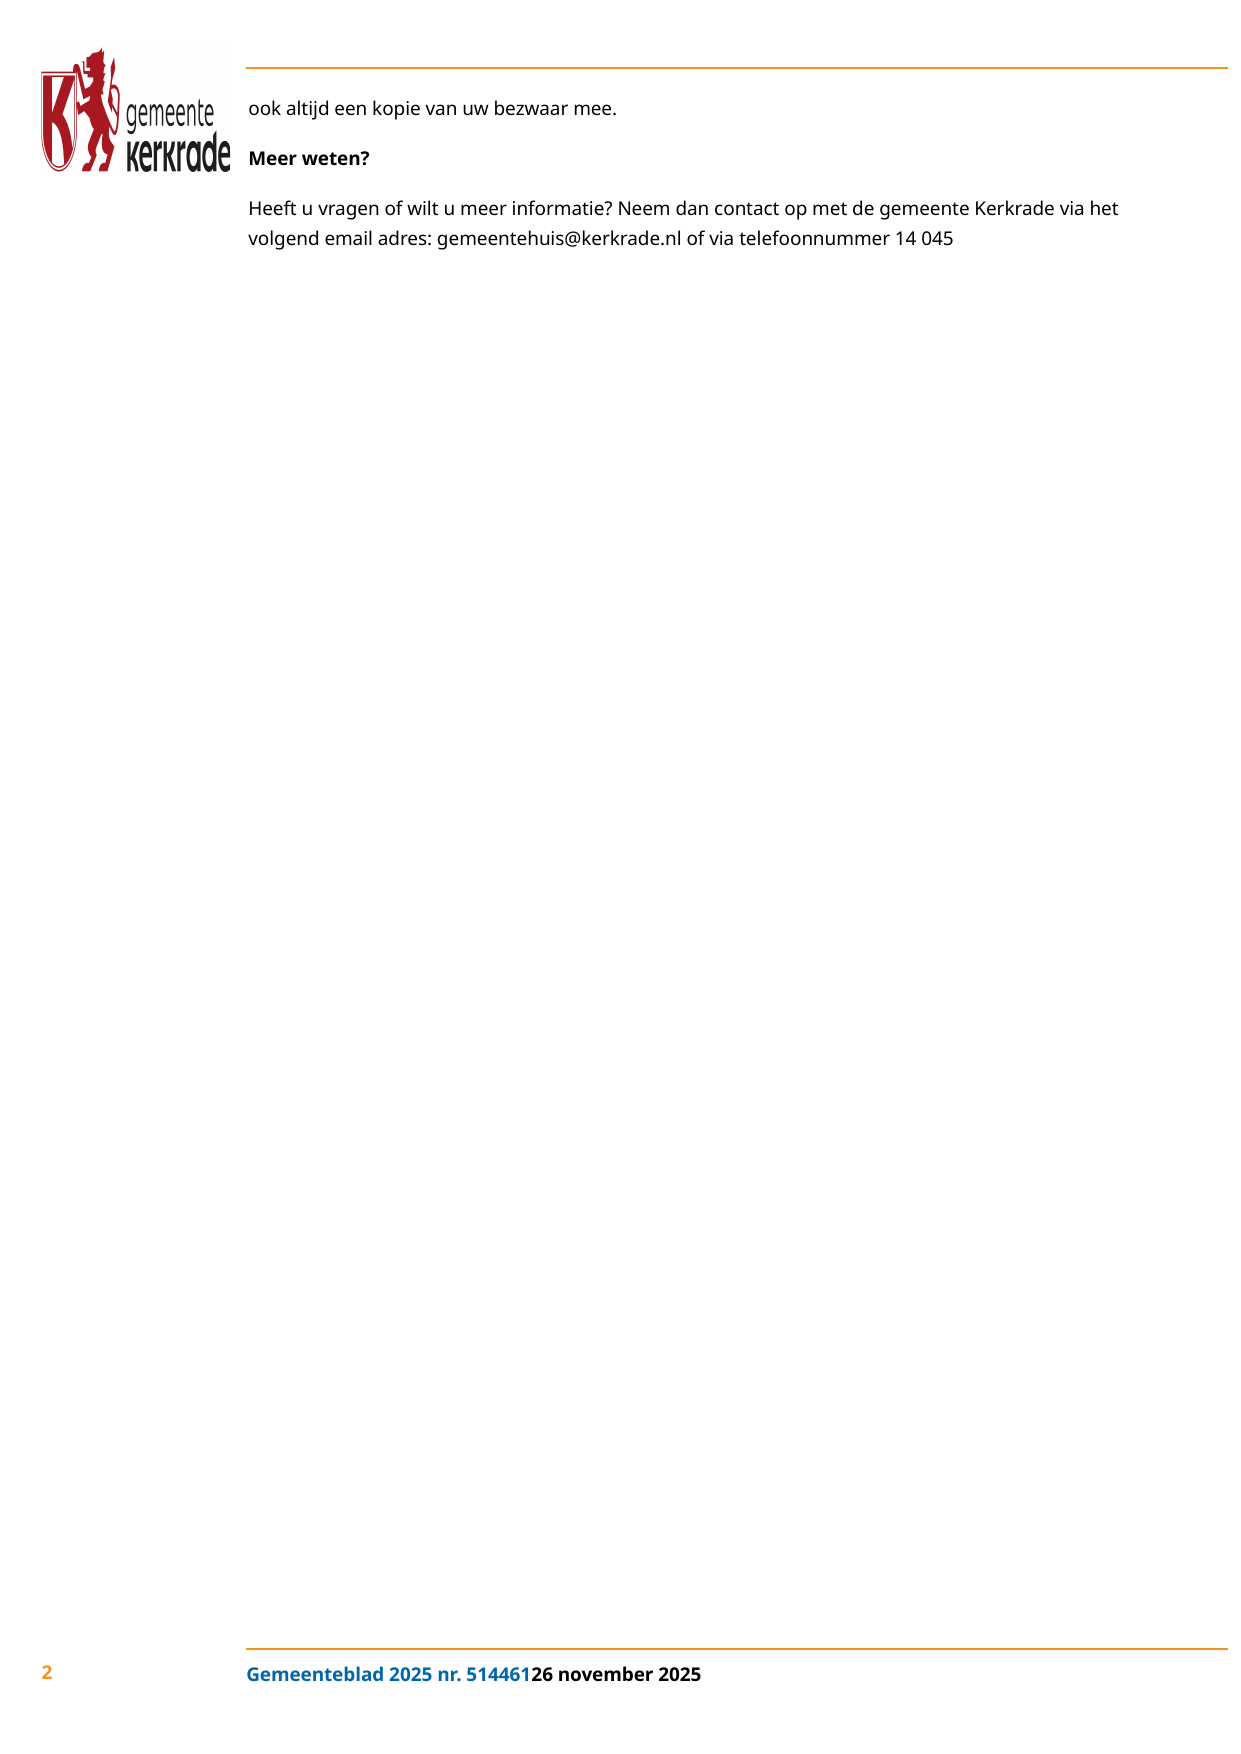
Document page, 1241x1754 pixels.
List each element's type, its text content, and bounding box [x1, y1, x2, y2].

text Heeft u vragen of wilt u meer informatie? Neem dan contact op met de gemeente Kerkrade via het volgend email adres: gemeentehuis@kerkrade.nl of via telefoonnummer 14 045 [248, 196, 1152, 251]
picture [41, 47, 231, 172]
text ook altijd een kopie van uw bezwaar mee. [248, 95, 1152, 121]
text Meer weten? [248, 145, 1152, 171]
